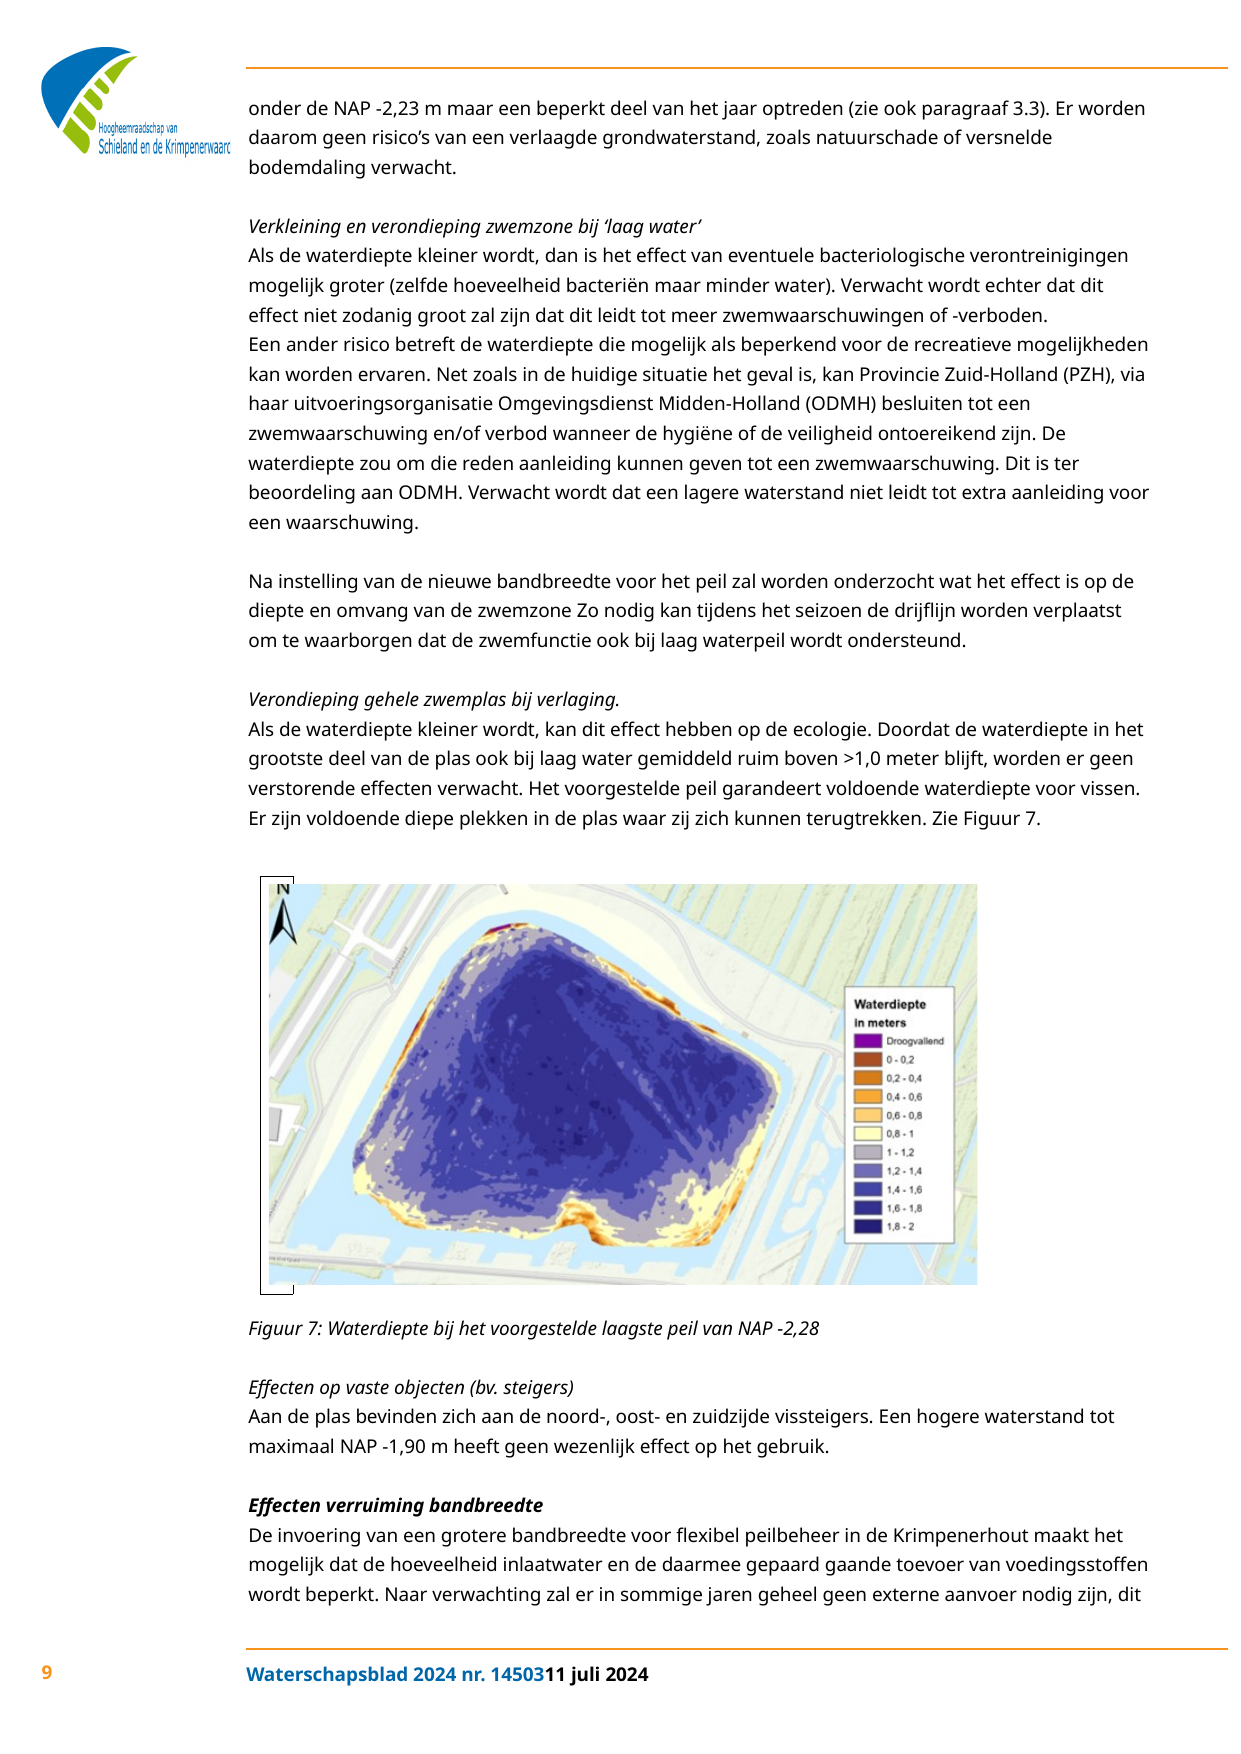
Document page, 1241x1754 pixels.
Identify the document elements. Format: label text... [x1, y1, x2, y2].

picture [41, 47, 231, 172]
picture [268, 884, 978, 1285]
text Effecten op vaste objecten (bv. steigers) [248, 1374, 1152, 1400]
text Verkleining en verondieping zwemzone bij ‘laag water’ [248, 213, 1152, 239]
text Als de waterdiepte kleiner wordt, dan is het effect van eventuele bacteriologische verontreinigingen mogelijk groter (zelfde hoeveelheid bacteriën maar minder water). Verwacht wordt echter dat dit effect niet zodanig groot zal zijn dat dit leidt tot meer zwemwaarschuwingen of -verboden. [248, 243, 1152, 328]
text De invoering van een grotere bandbreedte voor flexibel peilbeheer in de Krimpenerhout maakt het mogelijk dat de hoeveelheid inlaatwater en de daarmee gepaard gaande toevoer van voedingsstoffen wordt beperkt. Naar verwachting zal er in sommige jaren geheel geen externe aanvoer nodig zijn, dit [248, 1522, 1152, 1607]
text Effecten verruiming bandbreedte [248, 1492, 1152, 1518]
text Verondieping gehele zwemplas bij verlaging. [248, 686, 1152, 712]
text Als de waterdiepte kleiner wordt, kan dit effect hebben op de ecologie. Doordat de waterdiepte in het grootste deel van de plas ook bij laag water gemiddeld ruim boven >1,0 meter blijft, worden er geen verstorende effecten verwacht. Het voorgestelde peil garandeert voldoende waterdiepte voor vissen. Er zijn voldoende diepe plekken in de plas waar zij zich kunnen terugtrekken. Zie Figuur 7. [248, 716, 1152, 831]
text onder de NAP -2,23 m maar een beperkt deel van het jaar optreden (zie ook paragraaf 3.3). Er worden daarom geen risico’s van een verlaagde grondwaterstand, zoals natuurschade of versnelde bodemdaling verwacht. [248, 95, 1152, 180]
text Aan de plas bevinden zich aan de noord-, oost- en zuidzijde vissteigers. Een hogere waterstand tot maximaal NAP -1,90 m heeft geen wezenlijk effect op het gebruik. [248, 1404, 1152, 1459]
text Na instelling van de nieuwe bandbreedte voor het peil zal worden onderzocht wat het effect is op de diepte en omvang van de zwemzone Zo nodig kan tijdens het seizoen de drijflijn worden verplaatst om te waarborgen dat de zwemfunctie ook bij laag waterpeil wordt ondersteund. [248, 568, 1152, 653]
text Figuur 7: Waterdiepte bij het voorgestelde laagste peil van NAP -2,28 [248, 1315, 1152, 1341]
text Een ander risico betreft de waterdiepte die mogelijk als beperkend voor de recreatieve mogelijkheden kan worden ervaren. Net zoals in de huidige situatie het geval is, kan Provincie Zuid-Holland (PZH), via haar uitvoeringsorganisatie Omgevingsdienst Midden-Holland (ODMH) besluiten tot een zwemwaarschuwing en/of verbod wanneer de hygiëne of de veiligheid ontoereikend zijn. De waterdiepte zou om die reden aanleiding kunnen geven tot een zwemwaarschuwing. Dit is ter beoordeling aan ODMH. Verwacht wordt dat een lagere waterstand niet leidt tot extra aanleiding voor een waarschuwing. [248, 331, 1152, 535]
